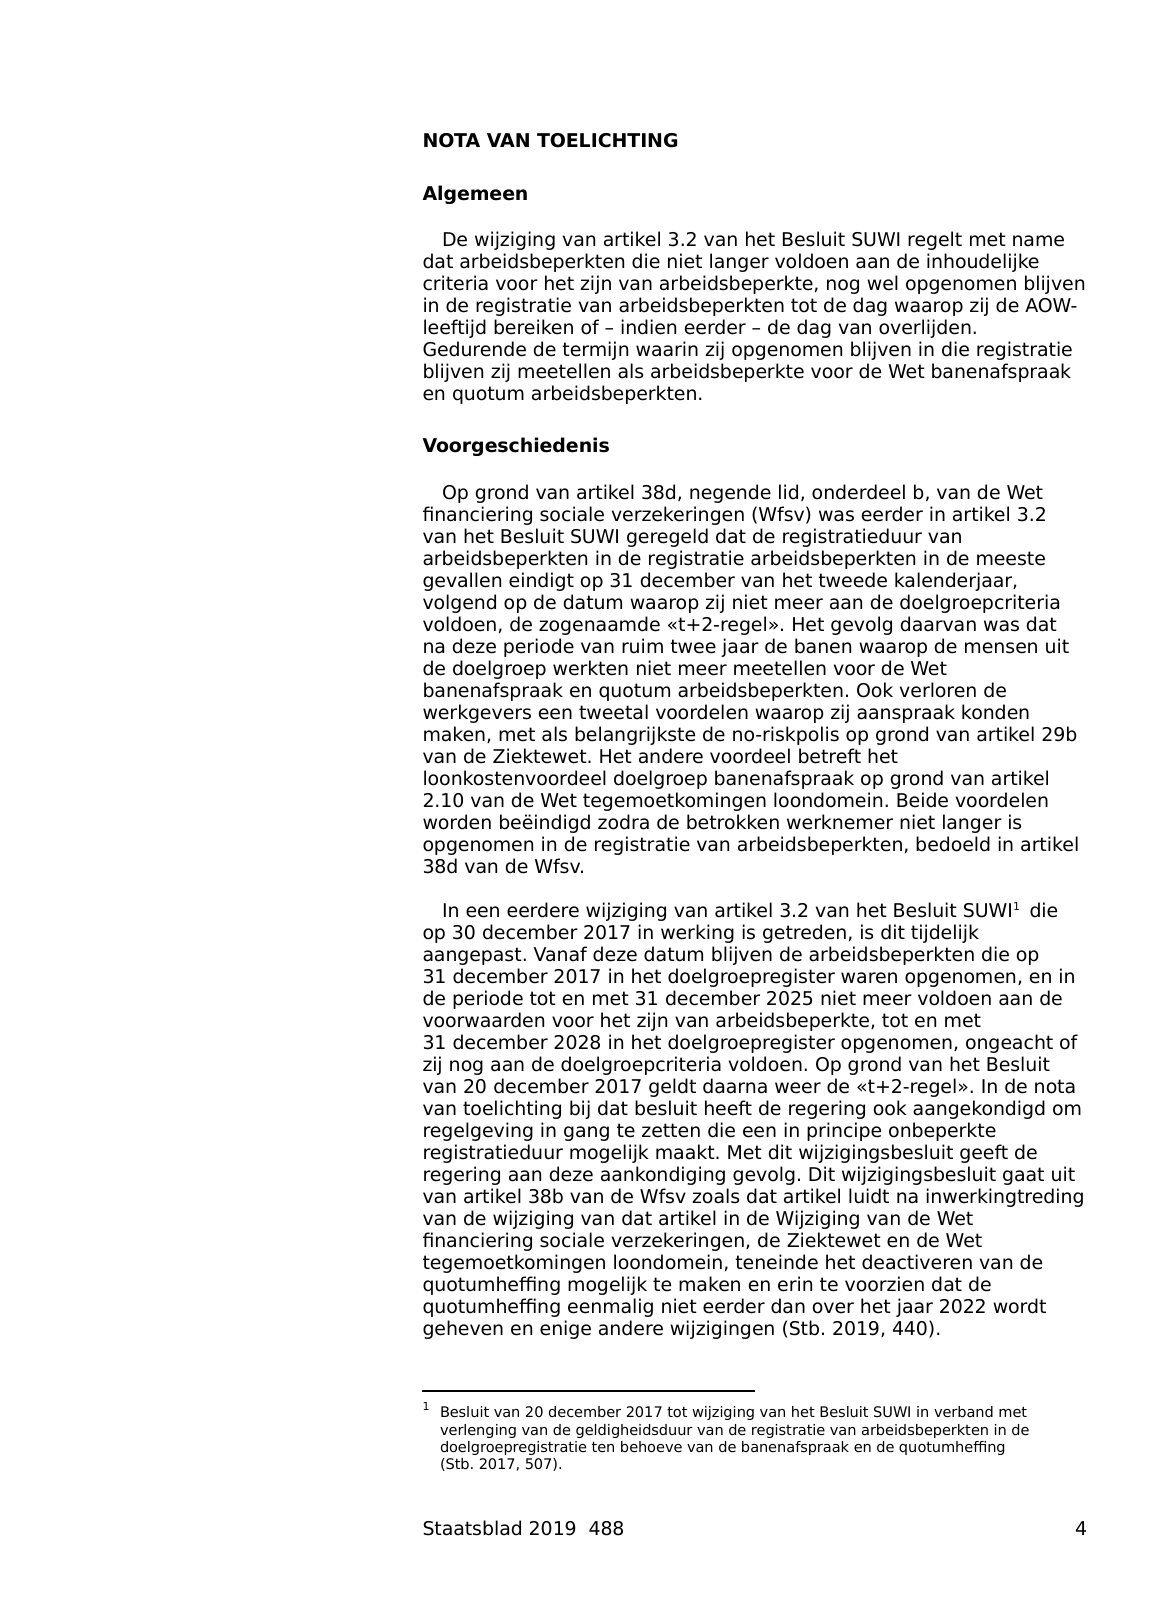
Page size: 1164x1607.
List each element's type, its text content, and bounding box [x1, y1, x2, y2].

text In een eerdere wijziging van artikel 3.2 van het Besluit SUWI die op 30 december 2017 in werking is getreden, is dit tijdelijk aangepast. Vanaf deze datum blijven de arbeidsbeperkten die op 31 december 2017 in het doelgroepregister waren opgenomen, en in de periode tot en met 31 december 2025 niet meer voldoen aan de voorwaarden voor het zijn van arbeidsbeperkte, tot en met 31 december 2028 in het doelgroepregister opgenomen, ongeacht of zij nog aan de doelgroepcriteria voldoen. Op grond van het Besluit van 20 december 2017 geldt daarna weer de «t+2-regel». In de nota van toelichting bij dat besluit heeft de regering ook aangekondigd om regelgeving in gang te zetten die een in principe onbeperkte registratieduur mogelijk maakt. Met dit wijzigingsbesluit geeft de regering aan deze aankondiging gevolg. Dit wijzigingsbesluit gaat uit van artikel 38b van de Wfsv zoals dat artikel luidt na inwerkingtreding van de wijziging van dat artikel in de Wijziging van de Wet financiering sociale verzekeringen, de Ziektewet en de Wet tegemoetkomingen loondomein, teneinde het deactiveren van de quotumheffing mogelijk te maken en erin te voorzien dat de quotumheffing eenmalig niet eerder dan over het jaar 2022 wordt geheven en enige andere wijzigingen (Stb. 2019, 440). [422, 900, 1087, 1339]
text De wijziging van artikel 3.2 van het Besluit SUWI regelt met name dat arbeidsbeperkten die niet langer voldoen aan de inhoudelijke criteria voor het zijn van arbeidsbeperkte, nog wel opgenomen blijven in de registratie van arbeidsbeperkten tot de dag waarop zij de AOW-leeftijd bereiken of – indien eerder – de dag van overlijden. Gedurende de termijn waarin zij opgenomen blijven in die registratie blijven zij meetellen als arbeidsbeperkte voor de Wet banenafspraak en quotum arbeidsbeperkten. [422, 229, 1087, 405]
text Op grond van artikel 38d, negende lid, onderdeel b, van de Wet financiering sociale verzekeringen (Wfsv) was eerder in artikel 3.2 van het Besluit SUWI geregeld dat de registratieduur van arbeidsbeperkten in de registratie arbeidsbeperkten in de meeste gevallen eindigt op 31 december van het tweede kalenderjaar, volgend op de datum waarop zij niet meer aan de doelgroepcriteria voldoen, de zogenaamde «t+2-regel». Het gevolg daarvan was dat na deze periode van ruim twee jaar de banen waarop de mensen uit de doelgroep werkten niet meer meetellen voor de Wet banenafspraak en quotum arbeidsbeperkten. Ook verloren de werkgevers een tweetal voordelen waarop zij aanspraak konden maken, met als belangrijkste de no-riskpolis op grond van artikel 29b van de Ziektewet. Het andere voordeel betreft het loonkostenvoordeel doelgroep banenafspraak op grond van artikel 2.10 van de Wet tegemoetkomingen loondomein. Beide voordelen worden beëindigd zodra de betrokken werknemer niet langer is opgenomen in de registratie van arbeidsbeperkten, bedoeld in artikel 38d van de Wfsv. [422, 482, 1087, 878]
text Besluit van 20 december 2017 tot wijziging van het Besluit SUWI in verband met verlenging van de geldigheidsduur van de registratie van arbeidsbeperkten in de doelgroepregistratie ten behoeve van de banenafspraak en de quotumheffing (Stb. 2017, 507). [422, 1400, 1087, 1473]
subtitle NOTA VAN TOELICHTING [422, 130, 1087, 152]
subtitle Voorgeschiedenis [422, 435, 1087, 457]
subtitle Algemeen [422, 182, 1087, 204]
